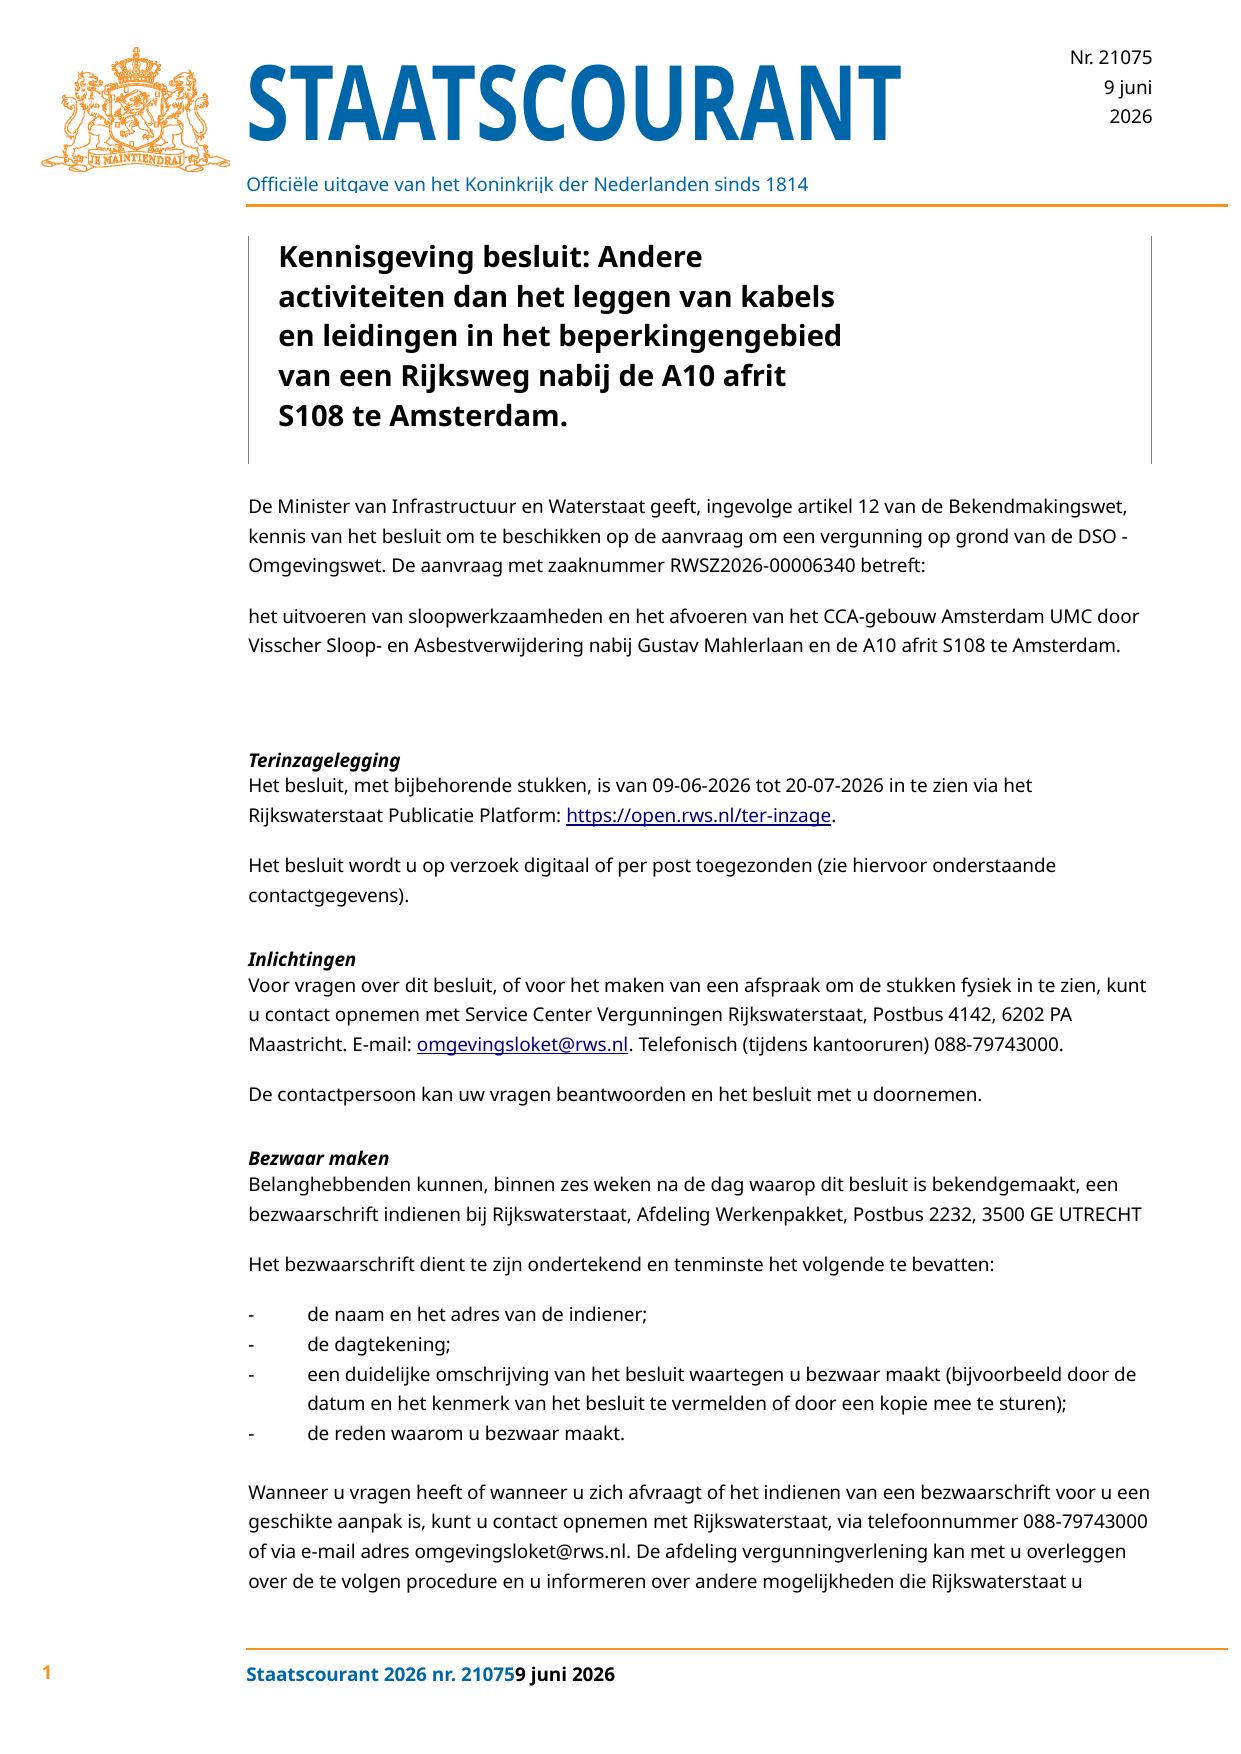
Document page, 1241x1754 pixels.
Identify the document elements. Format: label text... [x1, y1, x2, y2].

list de naam en het adres van de indiener; [248, 1302, 1152, 1327]
text Terinzagelegging [248, 747, 1152, 773]
picture [912, 236, 1090, 414]
text Bezwaar maken [248, 1145, 1152, 1171]
text het uitvoeren van sloopwerkzaamheden en het afvoeren van het CCA-gebouw Amsterdam UMC door Visscher Sloop- en Asbestverwijdering nabij Gustav Mahlerlaan en de A10 afrit S108 te Amsterdam. [248, 603, 1152, 658]
text Het besluit, met bijbehorende stukken, is van 09-06-2026 tot 20-07-2026 in te zien via het Rijkswaterstaat Publicatie Platform: https://open.rws.nl/ter-inzage. [248, 773, 1152, 828]
text Belanghebbenden kunnen, binnen zes weken na de dag waarop dit besluit is bekendgemaakt, een bezwaarschrift indienen bij Rijkswaterstaat, Afdeling Werkenpakket, Postbus 2232, 3500 GE UTRECHT [248, 1171, 1152, 1226]
list de reden waarom u bezwaar maakt. [248, 1420, 1152, 1446]
text De contactpersoon kan uw vragen beantwoorden en het besluit met u doornemen. [248, 1081, 1152, 1107]
table_header [850, 236, 912, 413]
table_header [1090, 236, 1151, 413]
list een duidelijke omschrijving van het besluit waartegen u bezwaar maakt (bijvoorbeeld door de datum en het kenmerk van het besluit te vermelden of door een kopie mee te sturen); [248, 1361, 1152, 1416]
text Voor vragen over dit besluit, of voor het maken van een afspraak om de stukken fysiek in te zien, kunt u contact opnemen met Service Center Vergunningen Rijkswaterstaat, Postbus 4142, 6202 PA Maastricht. E-mail: omgevingsloket@rws.nl. Telefonisch (tijdens kantooruren) 088-79743000. [248, 972, 1152, 1057]
text Het besluit wordt u op verzoek digitaal of per post toegezonden (zie hiervoor onderstaande contactgegevens). [248, 853, 1152, 908]
text Wanneer u vragen heeft of wanneer u zich afvraagt of het indienen van een bezwaarschrift voor u een geschikte aanpak is, kunt u contact opnemen met Rijkswaterstaat, via telefoonnummer 088-79743000 of via e-mail adres omgevingsloket@rws.nl. De afdeling vergunningverlening kan met u overleggen over de te volgen procedure en u informeren over andere mogelijkheden die Rijkswaterstaat u [248, 1479, 1152, 1593]
text Inlichtingen [248, 946, 1152, 972]
picture [41, 47, 231, 172]
text De Minister van Infrastructuur en Waterstaat geeft, ingevolge artikel 12 van de Bekendmakingswet, kennis van het besluit om te beschikken op de aanvraag om een vergunning op grond van de DSO - Omgevingswet. De aanvraag met zaaknummer RWSZ2026-00006340 betreft: [248, 493, 1152, 578]
table_header Kennisgeving besluit: Andere activiteiten dan het leggen van kabels en leidingen in het beperkingengebied van een Rijksweg nabij de A10 afrit S108 te Amsterdam. [249, 236, 850, 464]
text Het bezwaarschrift dient te zijn ondertekend en tenminste het volgende te bevatten: [248, 1251, 1152, 1277]
list de dagtekening; [248, 1331, 1152, 1357]
table_header [850, 414, 1151, 464]
